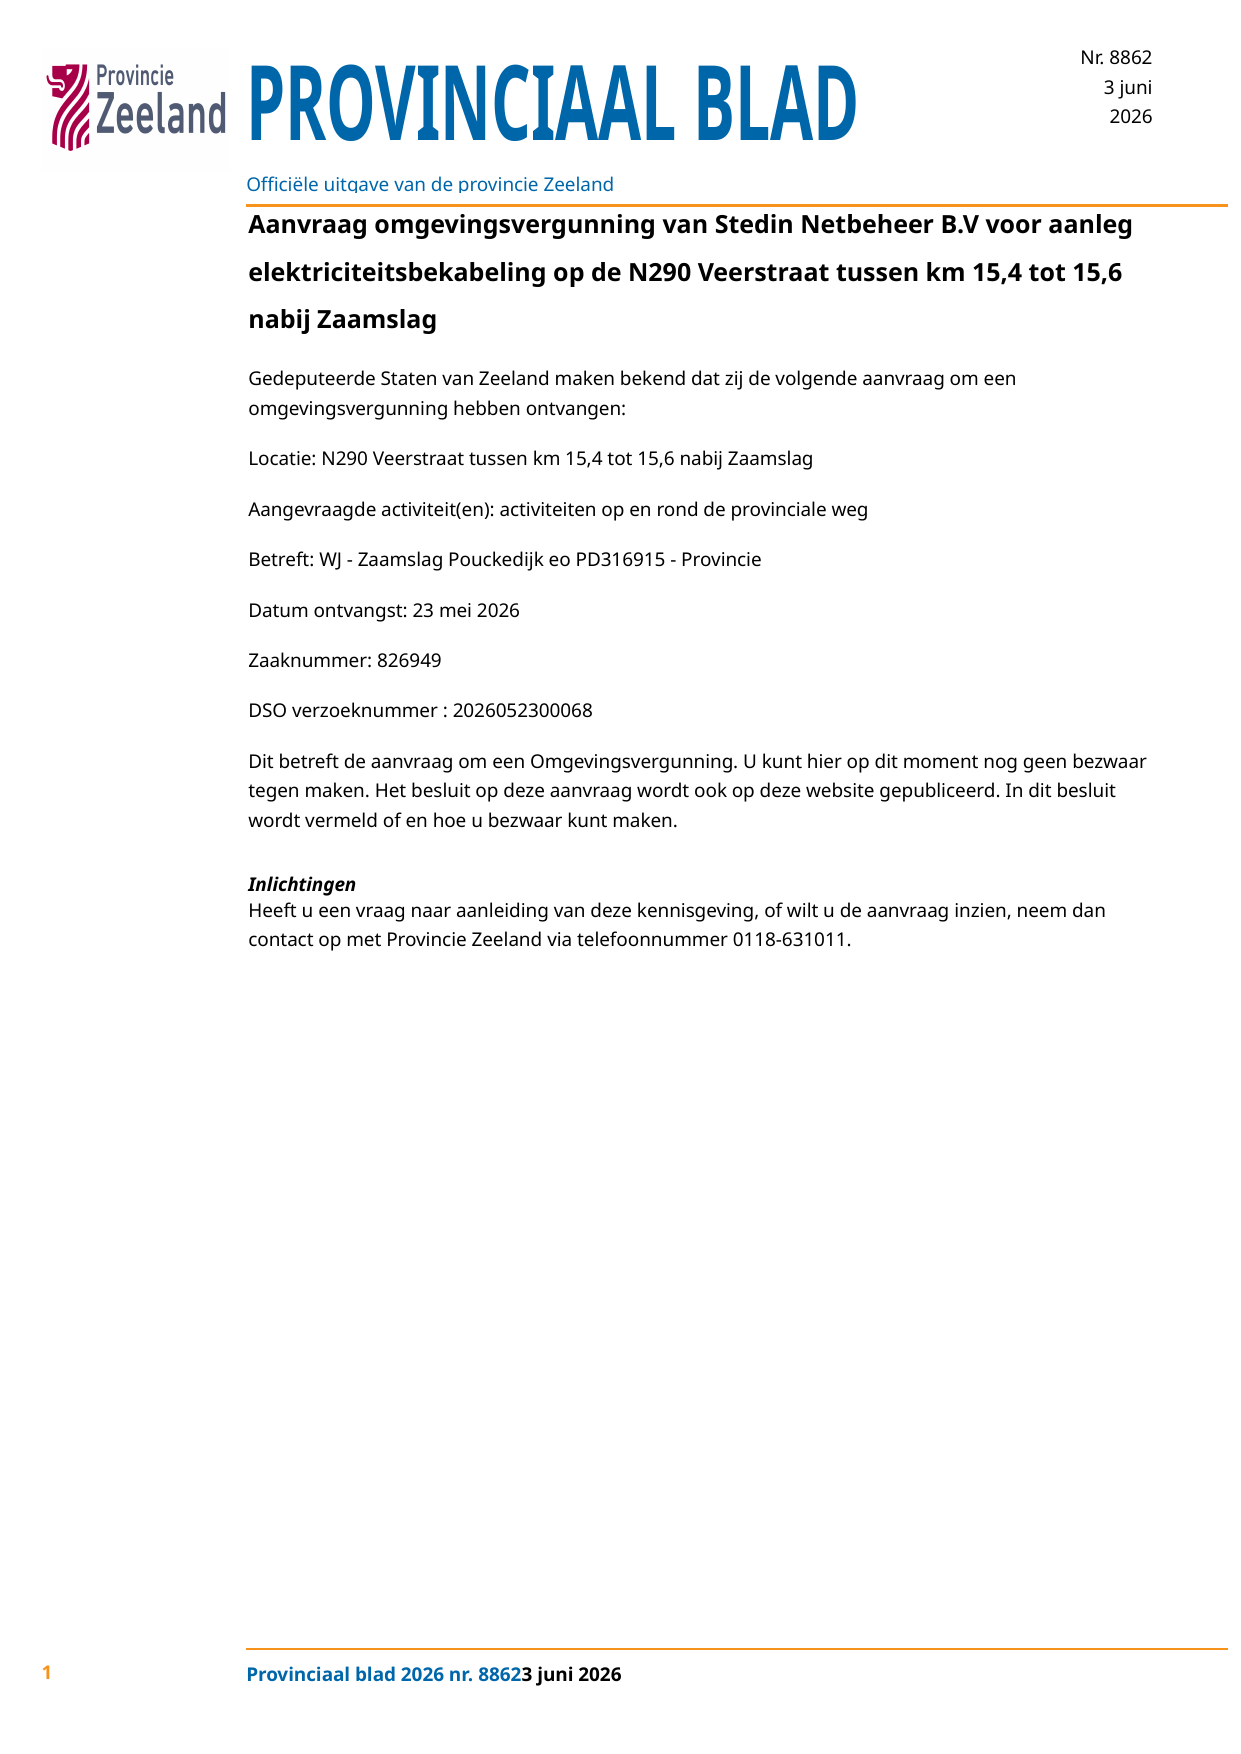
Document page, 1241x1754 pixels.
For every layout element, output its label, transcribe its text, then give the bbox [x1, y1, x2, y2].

text Betreft: WJ - Zaamslag Pouckedijk eo PD316915 - Provincie [248, 546, 1152, 572]
text Locatie: N290 Veerstraat tussen km 15,4 tot 15,6 nabij Zaamslag [248, 446, 1152, 471]
text Zaaknummer: 826949 [248, 647, 1152, 673]
text Gedeputeerde Staten van Zeeland maken bekend dat zij de volgende aanvraag om een omgevingsvergunning hebben ontvangen: [248, 366, 1152, 421]
text Heeft u een vraag naar aanleiding van deze kennisgeving, of wilt u de aanvraag inzien, neem dan contact op met Provincie Zeeland via telefoonnummer 0118-631011. [248, 897, 1152, 952]
text Aanvraag omgevingsvergunning van Stedin Netbeheer B.V voor aanleg elektriciteitsbekabeling op de N290 Veerstraat tussen km 15,4 tot 15,6 nabij Zaamslag [248, 207, 1152, 336]
picture [41, 47, 231, 172]
text Dit betreft de aanvraag om een Omgevingsvergunning. U kunt hier op dit moment nog geen bezwaar tegen maken. Het besluit op deze aanvraag wordt ook op deze website gepubliceerd. In dit besluit wordt vermeld of en hoe u bezwaar kunt maken. [248, 748, 1152, 833]
text Inlichtingen [248, 871, 1152, 897]
text Datum ontvangst: 23 mei 2026 [248, 597, 1152, 622]
text Aangevraagde activiteit(en): activiteiten op en rond de provinciale weg [248, 496, 1152, 522]
text DSO verzoeknummer : 2026052300068 [248, 698, 1152, 723]
